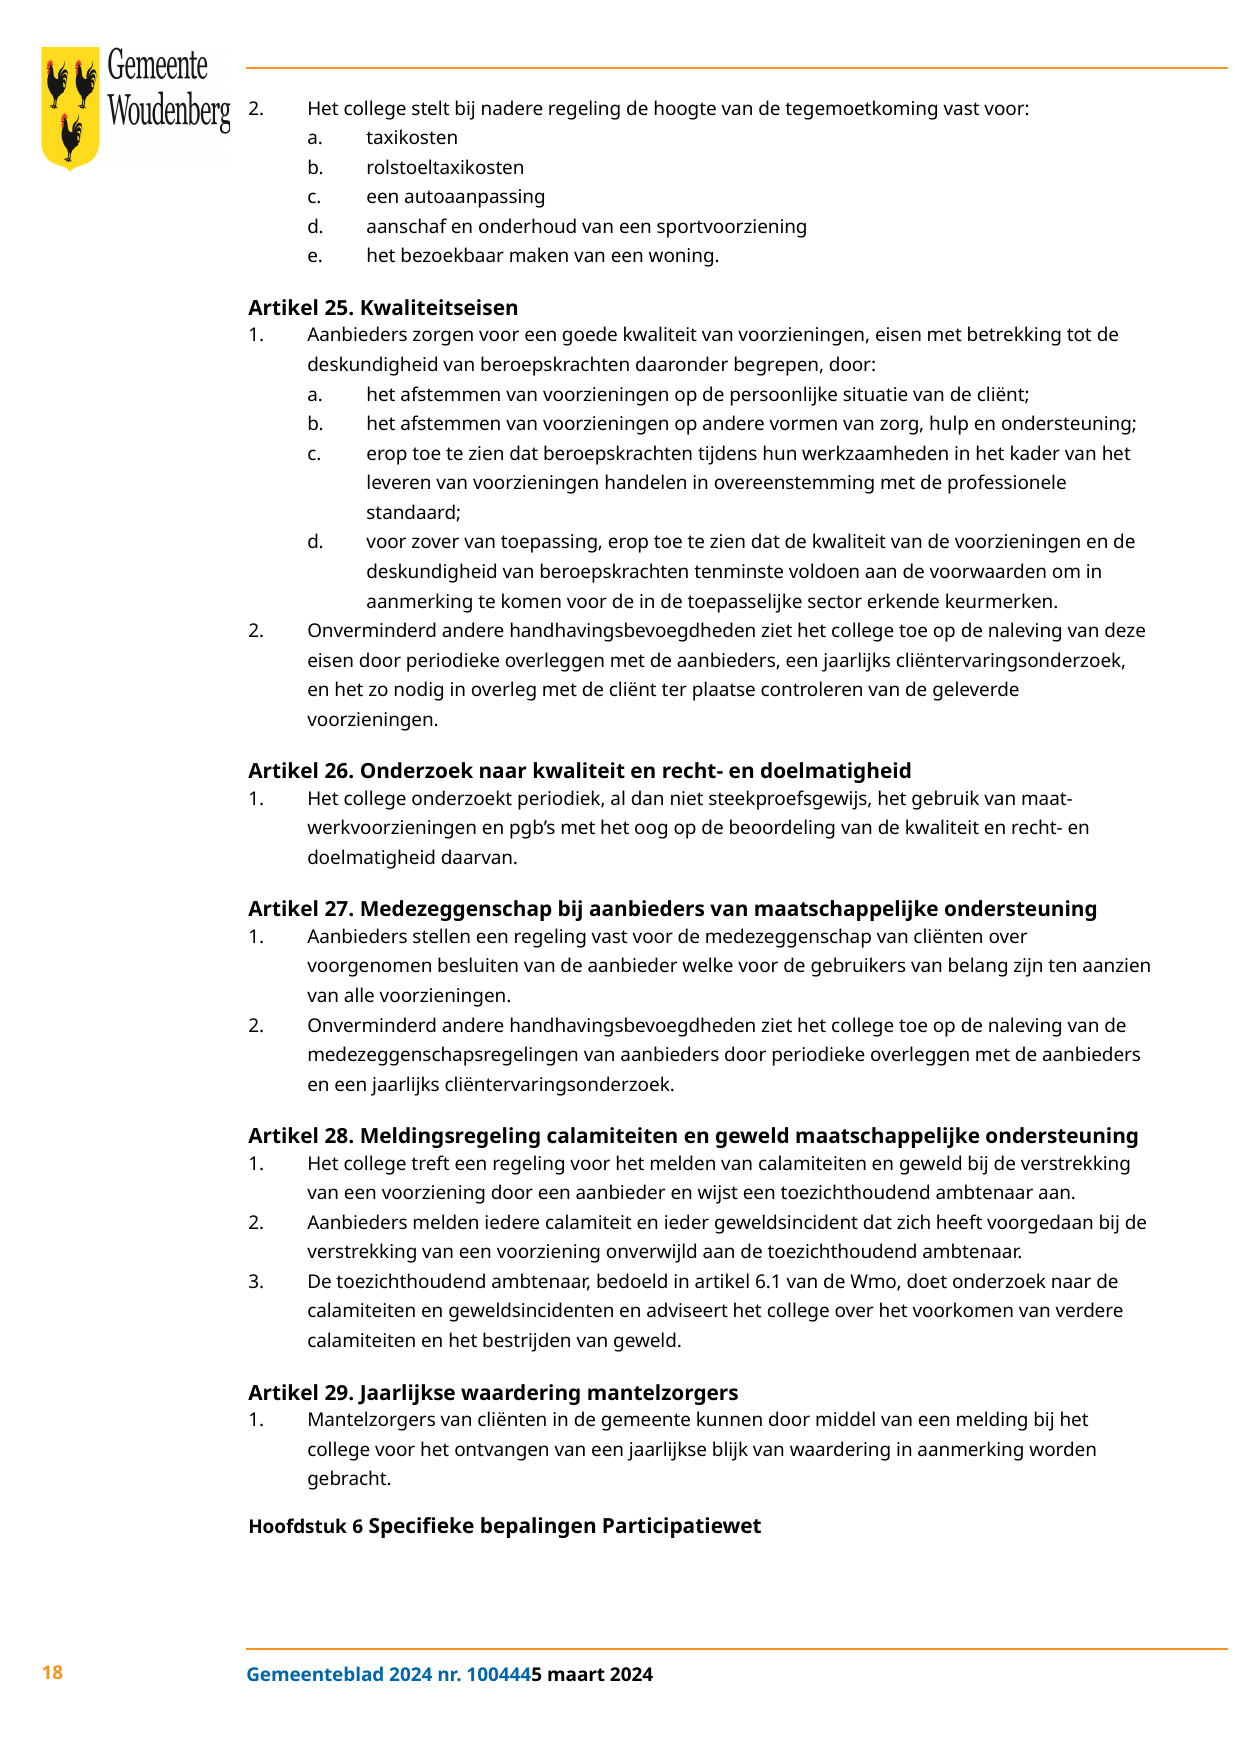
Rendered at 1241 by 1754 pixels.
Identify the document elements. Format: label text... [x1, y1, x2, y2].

list Aanbieders stellen een regeling vast voor de medezeggenschap van cliënten over voorgenomen besluiten van de aanbieder welke voor de gebruikers van belang zijn ten aanzien van alle voorzieningen. [248, 923, 1152, 1008]
list rolstoeltaxikosten [307, 154, 1152, 180]
list erop toe te zien dat beroepskrachten tijdens hun werkzaamheden in het kader van het leveren van voorzieningen handelen in overeenstemming met de professionele standaard; [307, 440, 1152, 525]
text Artikel 29. Jaarlijkse waardering mantelzorgers [248, 1378, 1152, 1406]
text Artikel 26. Onderzoek naar kwaliteit en recht- en doelmatigheid [248, 757, 1152, 785]
list taxikosten [307, 124, 1152, 150]
list Aanbieders zorgen voor een goede kwaliteit van voorzieningen, eisen met betrekking tot de deskundigheid van beroepskrachten daaronder begrepen, door: [248, 322, 1152, 377]
list het bezoekbaar maken van een woning. [307, 243, 1152, 268]
list Het college treft een regeling voor het melden van calamiteiten en geweld bij de verstrekking van een voorziening door een aanbieder en wijst een toezichthoudend ambtenaar aan. [248, 1150, 1152, 1205]
text Artikel 27. Medezeggenschap bij aanbieders van maatschappelijke ondersteuning [248, 894, 1152, 923]
list Aanbieders melden iedere calamiteit en ieder geweldsincident dat zich heeft voorgedaan bij de verstrekking van een voorziening onverwijld aan de toezichthoudend ambtenaar. [248, 1209, 1152, 1264]
list Mantelzorgers van cliënten in de gemeente kunnen door middel van een melding bij het college voor het ontvangen van een jaarlijkse blijk van waardering in aanmerking worden gebracht. [248, 1406, 1152, 1491]
list het afstemmen van voorzieningen op de persoonlijke situatie van de cliënt; [307, 381, 1152, 406]
list het afstemmen van voorzieningen op andere vormen van zorg, hulp en ondersteuning; [307, 410, 1152, 436]
list De toezichthoudend ambtenaar, bedoeld in artikel 6.1 van de Wmo, doet onderzoek naar de calamiteiten en geweldsincidenten en adviseert het college over het voorkomen van verdere calamiteiten en het bestrijden van geweld. [248, 1268, 1152, 1353]
list aanschaf en onderhoud van een sportvoorziening [307, 213, 1152, 239]
list Het college onderzoekt periodiek, al dan niet steekproefsgewijs, het gebruik van maat-werkvoorzieningen en pgb’s met het oog op de beoordeling van de kwaliteit en recht- en doelmatigheid daarvan. [248, 785, 1152, 870]
list Onverminderd andere handhavingsbevoegdheden ziet het college toe op de naleving van deze eisen door periodieke overleggen met de aanbieders, een jaarlijks cliëntervaringsonderzoek, en het zo nodig in overleg met de cliënt ter plaatse controleren van de geleverde voorzieningen. [248, 617, 1152, 732]
list Onverminderd andere handhavingsbevoegdheden ziet het college toe op de naleving van de medezeggenschapsregelingen van aanbieders door periodieke overleggen met de aanbieders en een jaarlijks cliëntervaringsonderzoek. [248, 1012, 1152, 1097]
picture [41, 47, 231, 172]
list Het college stelt bij nadere regeling de hoogte van de tegemoetkoming vast voor: [248, 95, 1152, 121]
text Hoofdstuk 6 Specifieke bepalingen Participatiewet [248, 1511, 1152, 1539]
list een autoaanpassing [307, 183, 1152, 209]
text Artikel 25. Kwaliteitseisen [248, 293, 1152, 322]
text Artikel 28. Meldingsregeling calamiteiten en geweld maatschappelijke ondersteuning [248, 1121, 1152, 1150]
list voor zover van toepassing, erop toe te zien dat de kwaliteit van de voorzieningen en de deskundigheid van beroepskrachten tenminste voldoen aan de voorwaarden om in aanmerking te komen voor de in de toepasselijke sector erkende keurmerken. [307, 529, 1152, 613]
